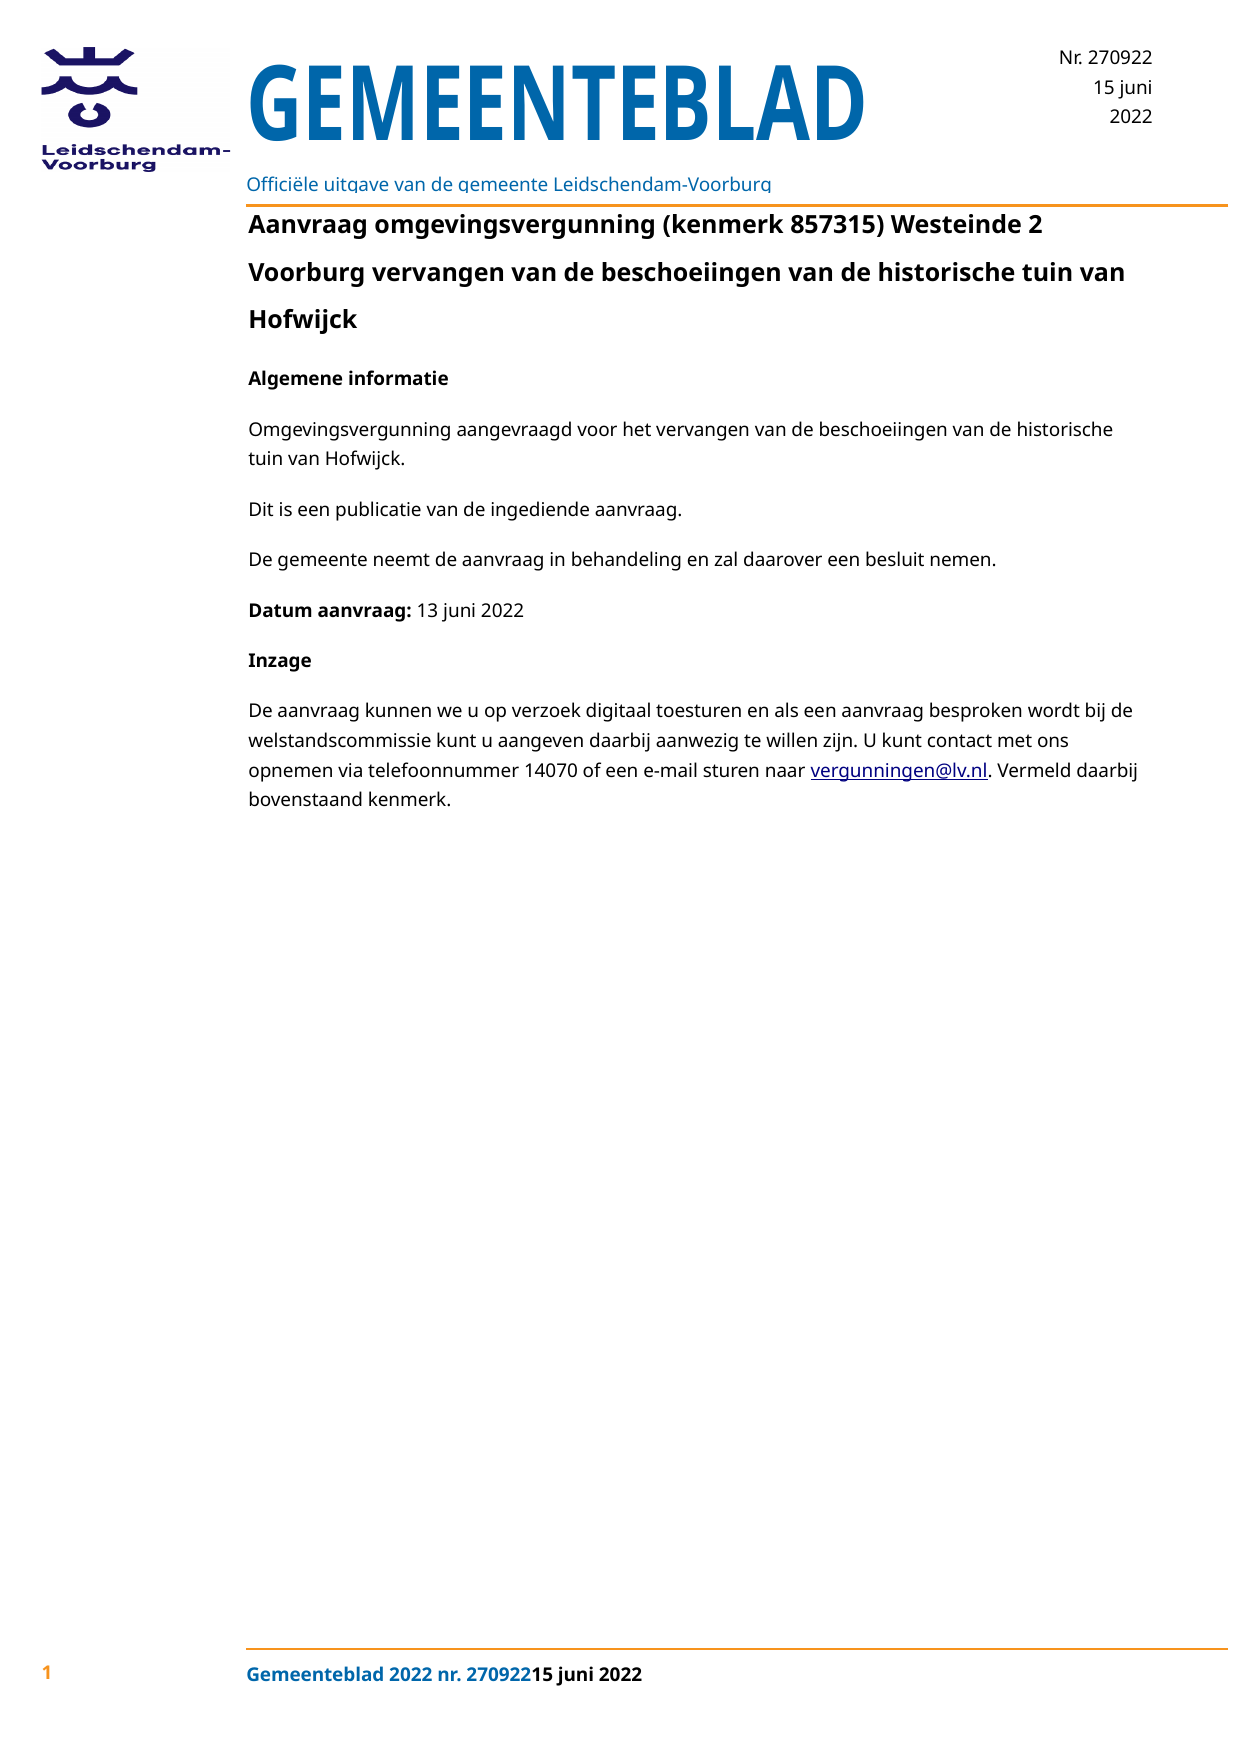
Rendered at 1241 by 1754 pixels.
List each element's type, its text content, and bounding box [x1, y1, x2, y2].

text Algemene informatie [248, 366, 1152, 391]
text De aanvraag kunnen we u op verzoek digitaal toesturen en als een aanvraag besproken wordt bij de welstandscommissie kunt u aangeven daarbij aanwezig te willen zijn. U kunt contact met ons opnemen via telefoonnummer 14070 of een e-mail sturen naar vergunningen@lv.nl. Vermeld daarbij bovenstaand kenmerk. [248, 698, 1152, 812]
text Inzage [248, 647, 1152, 673]
text De gemeente neemt de aanvraag in behandeling en zal daarover een besluit nemen. [248, 546, 1152, 572]
text Omgevingsvergunning aangevraagd voor het vervangen van de beschoeiingen van de historische tuin van Hofwijck. [248, 416, 1152, 471]
text Dit is een publicatie van de ingediende aanvraag. [248, 496, 1152, 522]
text Datum aanvraag: 13 juni 2022 [248, 597, 1152, 622]
text Aanvraag omgevingsvergunning (kenmerk 857315) Westeinde 2 Voorburg vervangen van de beschoeiingen van de historische tuin van Hofwijck [248, 207, 1152, 336]
picture [41, 47, 231, 172]
